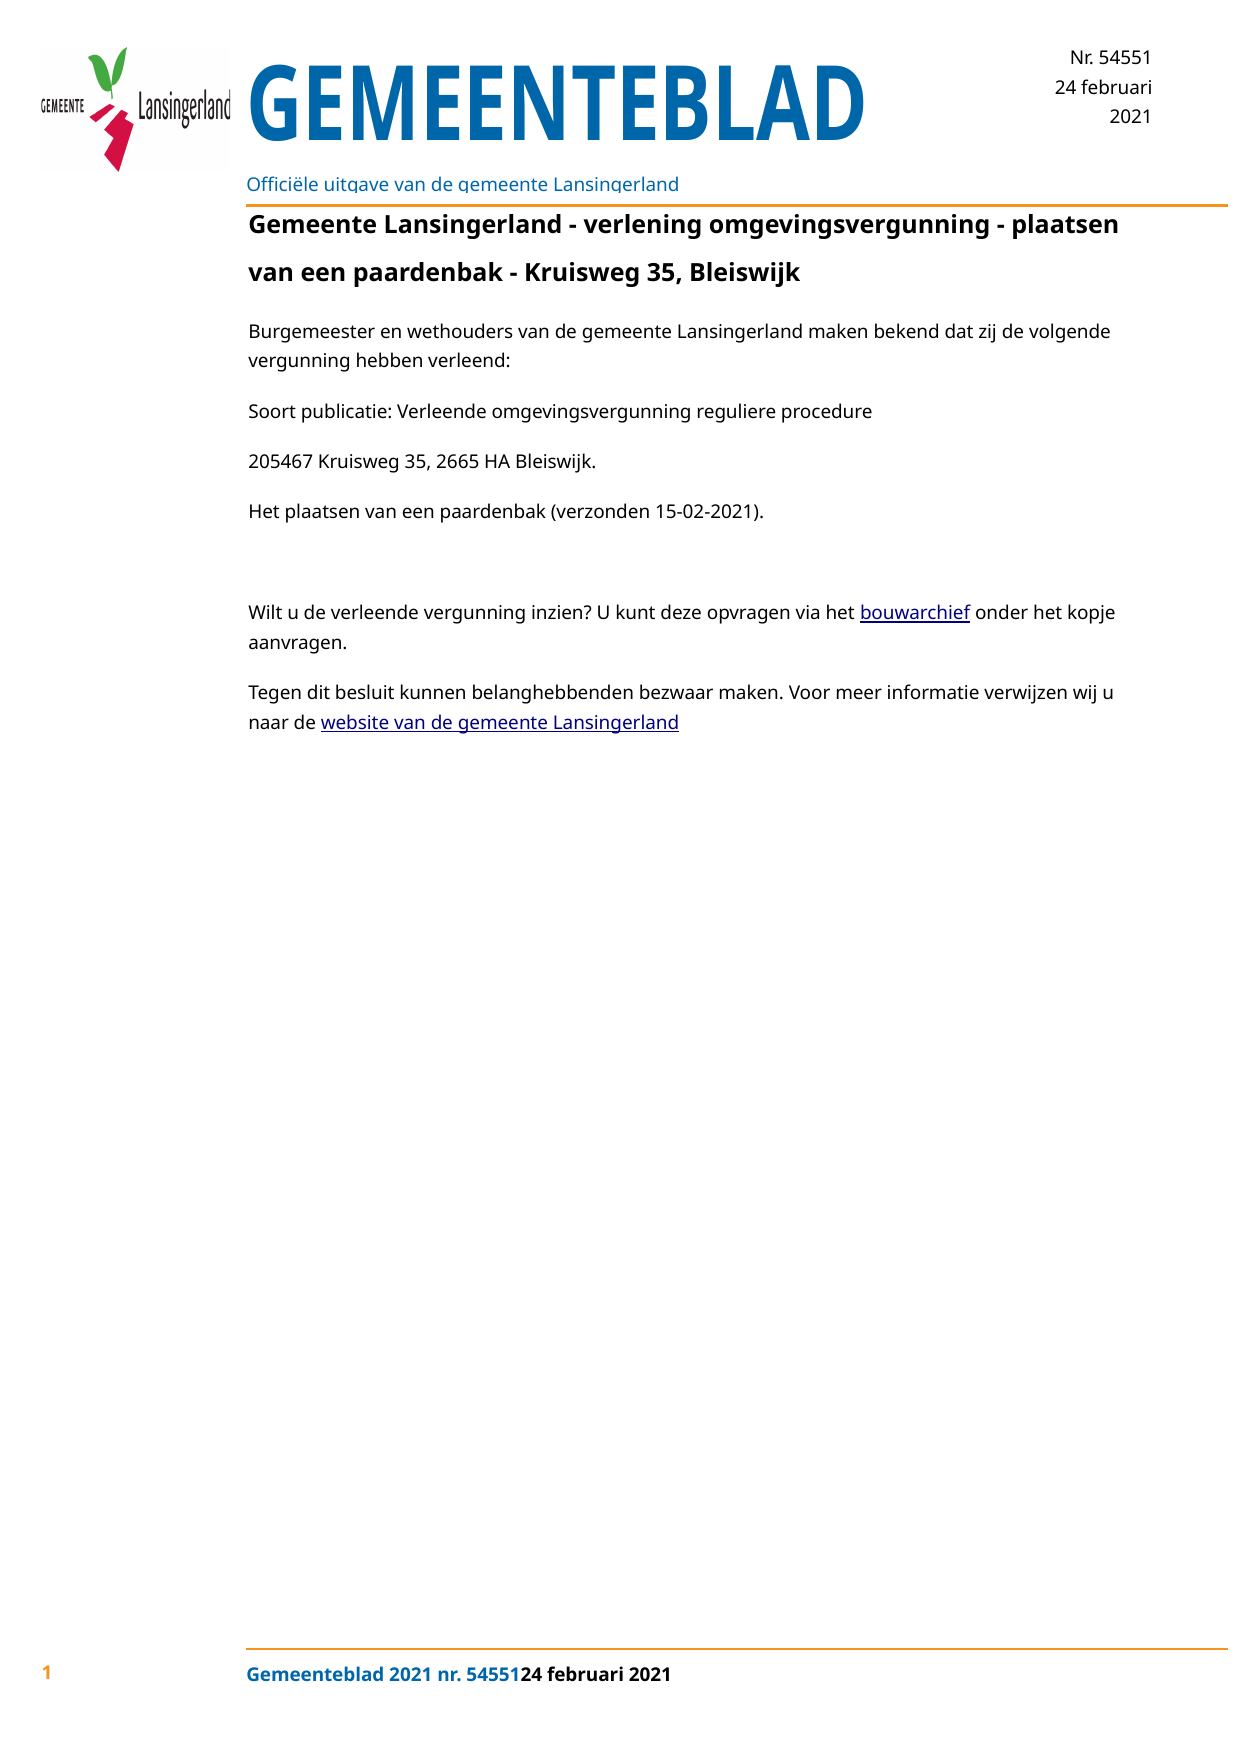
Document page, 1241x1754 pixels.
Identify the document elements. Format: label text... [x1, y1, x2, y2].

text Gemeente Lansingerland - verlening omgevingsvergunning - plaatsen van een paardenbak - Kruisweg 35, Bleiswijk [248, 207, 1152, 288]
text Wilt u de verleende vergunning inzien? U kunt deze opvragen via het bouwarchief onder het kopje aanvragen. [248, 599, 1152, 655]
text Burgemeester en wethouders van de gemeente Lansingerland maken bekend dat zij de volgende vergunning hebben verleend: [248, 318, 1152, 373]
text Tegen dit besluit kunnen belanghebbenden bezwaar maken. Voor meer informatie verwijzen wij u naar de website van de gemeente Lansingerland [248, 679, 1152, 735]
picture [41, 47, 231, 172]
text Het plaatsen van een paardenbak (verzonden 15-02-2021). [248, 499, 1152, 524]
text Soort publicatie: Verleende omgevingsvergunning reguliere procedure [248, 398, 1152, 424]
text 205467 Kruisweg 35, 2665 HA Bleiswijk. [248, 448, 1152, 474]
